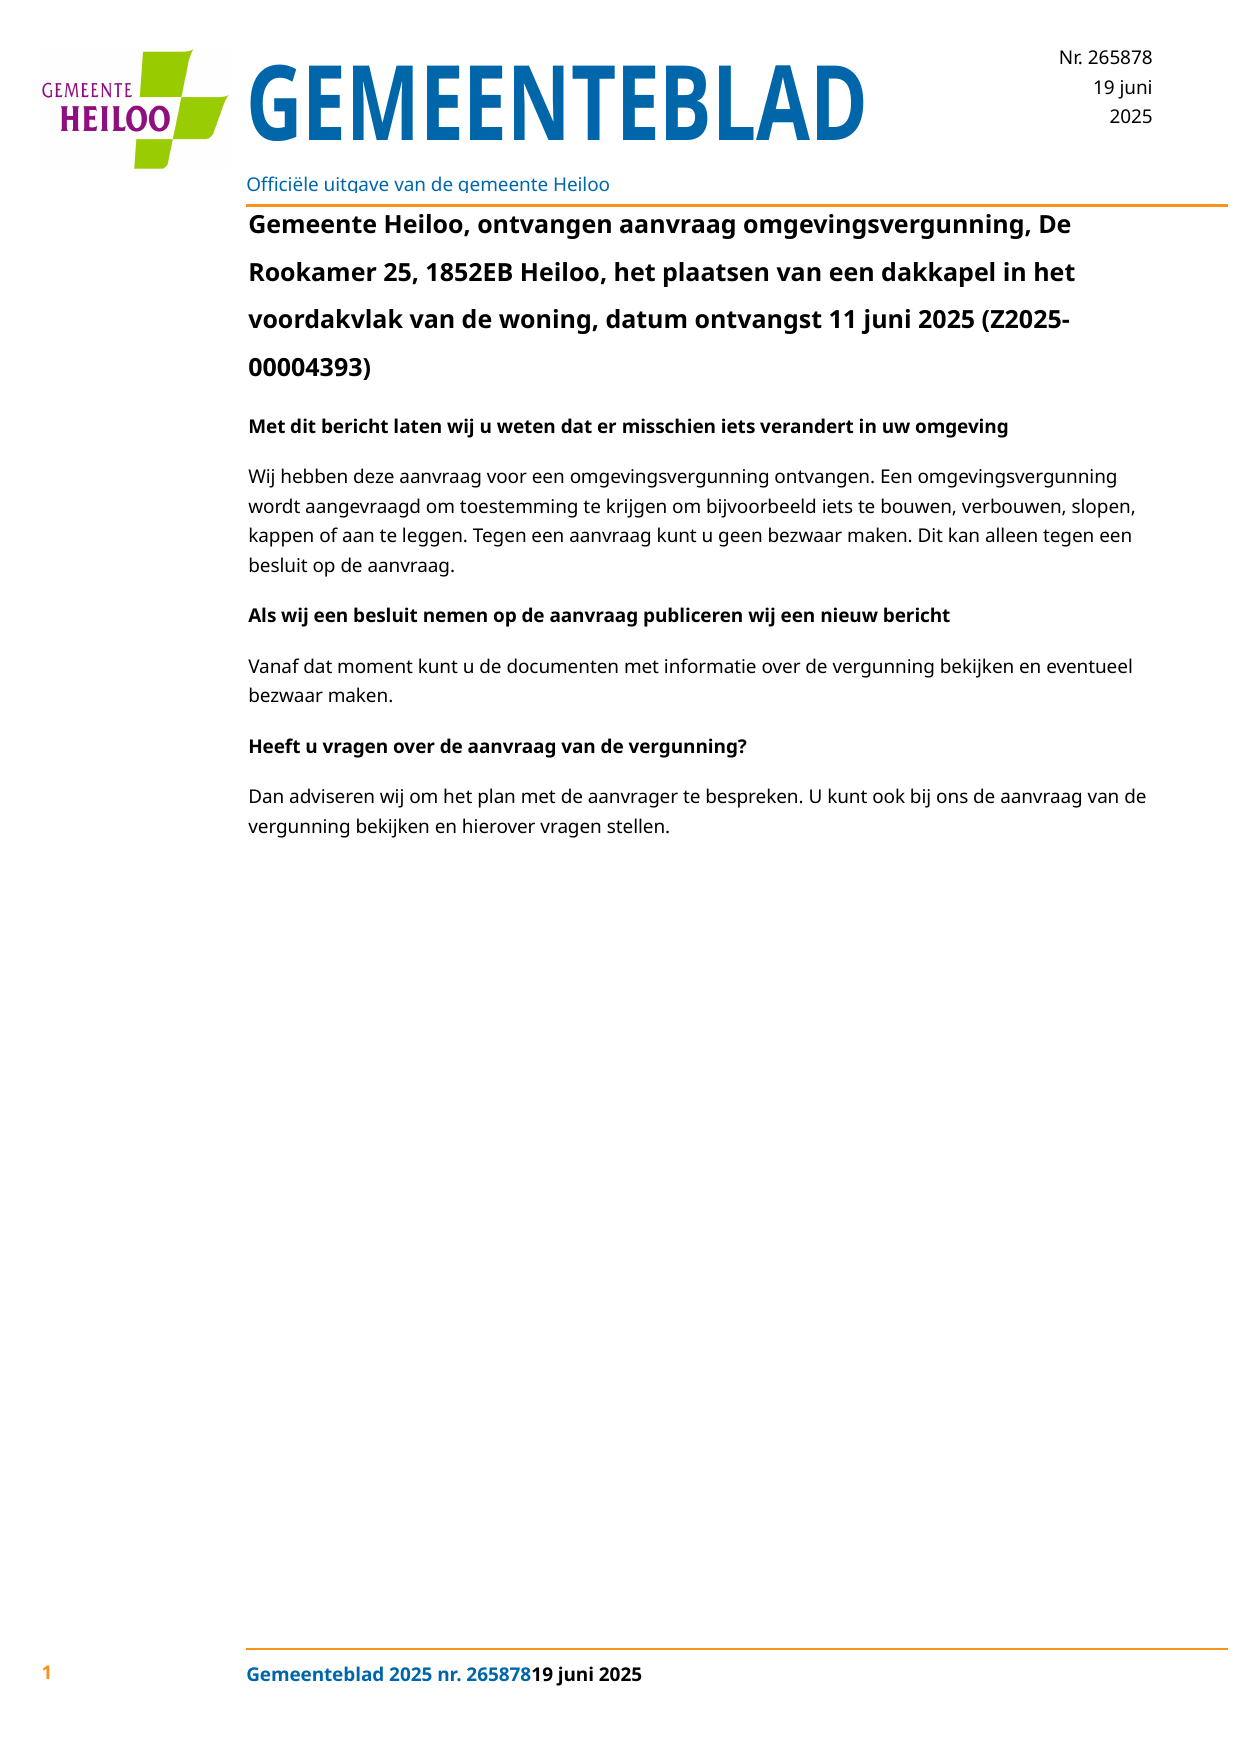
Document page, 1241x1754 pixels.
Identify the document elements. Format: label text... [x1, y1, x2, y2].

text Gemeente Heiloo, ontvangen aanvraag omgevingsvergunning, De Rookamer 25, 1852EB Heiloo, het plaatsen van een dakkapel in het voordakvlak van de woning, datum ontvangst 11 juni 2025 (Z2025-00004393) [248, 207, 1152, 384]
text Met dit bericht laten wij u weten dat er misschien iets verandert in uw omgeving [248, 413, 1152, 439]
text Dan adviseren wij om het plan met de aanvrager te bespreken. U kunt ook bij ons de aanvraag van de vergunning bekijken en hierover vragen stellen. [248, 783, 1152, 839]
text Als wij een besluit nemen op de aanvraag publiceren wij een nieuw bericht [248, 603, 1152, 628]
picture [41, 47, 231, 172]
text Vanaf dat moment kunt u de documenten met informatie over de vergunning bekijken en eventueel bezwaar maken. [248, 653, 1152, 708]
text Wij hebben deze aanvraag voor een omgevingsvergunning ontvangen. Een omgevingsvergunning wordt aangevraagd om toestemming te krijgen om bijvoorbeeld iets te bouwen, verbouwen, slopen, kappen of aan te leggen. Tegen een aanvraag kunt u geen bezwaar maken. Dit kan alleen tegen een besluit op de aanvraag. [248, 463, 1152, 578]
text Heeft u vragen over de aanvraag van de vergunning? [248, 733, 1152, 759]
